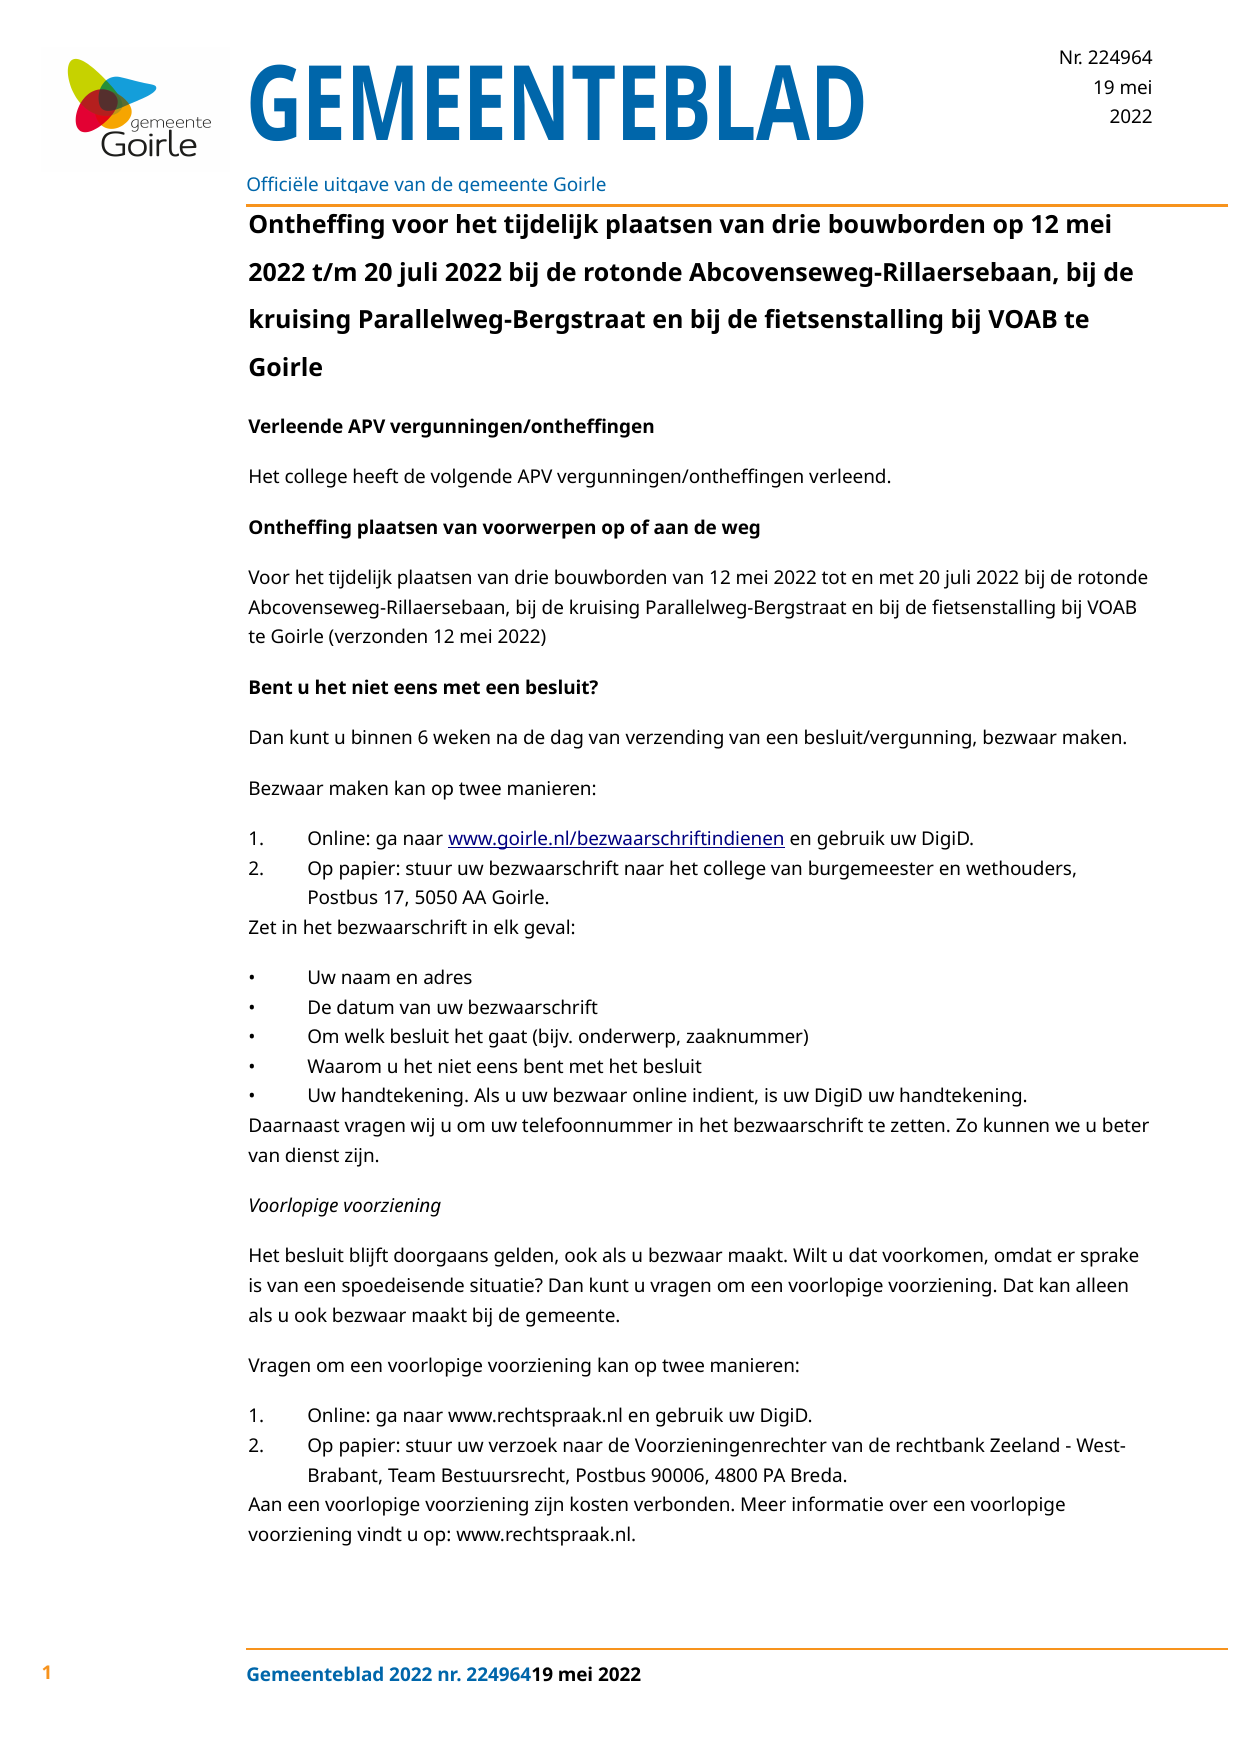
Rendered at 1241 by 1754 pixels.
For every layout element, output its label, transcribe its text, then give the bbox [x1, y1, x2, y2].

text Bent u het niet eens met een besluit? [248, 674, 1152, 700]
list De datum van uw bezwaarschrift [248, 994, 1152, 1020]
text Zet in het bezwaarschrift in elk geval: [248, 914, 1152, 940]
text Vragen om een voorlopige voorziening kan op twee manieren: [248, 1352, 1152, 1378]
picture [41, 47, 231, 172]
text Ontheffing plaatsen van voorwerpen op of aan de weg [248, 514, 1152, 540]
list Online: ga naar www.goirle.nl/bezwaarschriftindienen en gebruik uw DigiD. [248, 825, 1152, 851]
list Op papier: stuur uw bezwaarschrift naar het college van burgemeester en wethouders, Postbus 17, 5050 AA Goirle. [248, 855, 1152, 910]
list Online: ga naar www.rechtspraak.nl en gebruik uw DigiD. [248, 1403, 1152, 1428]
text Aan een voorlopige voorziening zijn kosten verbonden. Meer informatie over een voorlopige voorziening vindt u op: www.rechtspraak.nl. [248, 1491, 1152, 1547]
text Bezwaar maken kan op twee manieren: [248, 775, 1152, 801]
text Dan kunt u binnen 6 weken na de dag van verzending van een besluit/vergunning, bezwaar maken. [248, 724, 1152, 750]
list Uw naam en adres [248, 964, 1152, 990]
text Het college heeft de volgende APV vergunningen/ontheffingen verleend. [248, 463, 1152, 489]
text Het besluit blijft doorgaans gelden, ook als u bezwaar maakt. Wilt u dat voorkomen, omdat er sprake is van een spoedeisende situatie? Dan kunt u vragen om een voorlopige voorziening. Dat kan alleen als u ook bezwaar maakt bij de gemeente. [248, 1243, 1152, 1328]
list Uw handtekening. Als u uw bezwaar online indient, is uw DigiD uw handtekening. [248, 1083, 1152, 1108]
list Om welk besluit het gaat (bijv. onderwerp, zaaknummer) [248, 1023, 1152, 1049]
text Voor het tijdelijk plaatsen van drie bouwborden van 12 mei 2022 tot en met 20 juli 2022 bij de rotonde Abcovenseweg-Rillaersebaan, bij de kruising Parallelweg-Bergstraat en bij de fietsenstalling bij VOAB te Goirle (verzonden 12 mei 2022) [248, 564, 1152, 649]
list Waarom u het niet eens bent met het besluit [248, 1053, 1152, 1079]
text Daarnaast vragen wij u om uw telefoonnummer in het bezwaarschrift te zetten. Zo kunnen we u beter van dienst zijn. [248, 1112, 1152, 1168]
text Ontheffing voor het tijdelijk plaatsen van drie bouwborden op 12 mei 2022 t/m 20 juli 2022 bij de rotonde Abcovenseweg-Rillaersebaan, bij de kruising Parallelweg-Bergstraat en bij de fietsenstalling bij VOAB te Goirle [248, 207, 1152, 384]
list Op papier: stuur uw verzoek naar de Voorzieningenrechter van de rechtbank Zeeland - West-Brabant, Team Bestuursrecht, Postbus 90006, 4800 PA Breda. [248, 1432, 1152, 1488]
text Voorlopige voorziening [248, 1192, 1152, 1218]
text Verleende APV vergunningen/ontheffingen [248, 413, 1152, 439]
